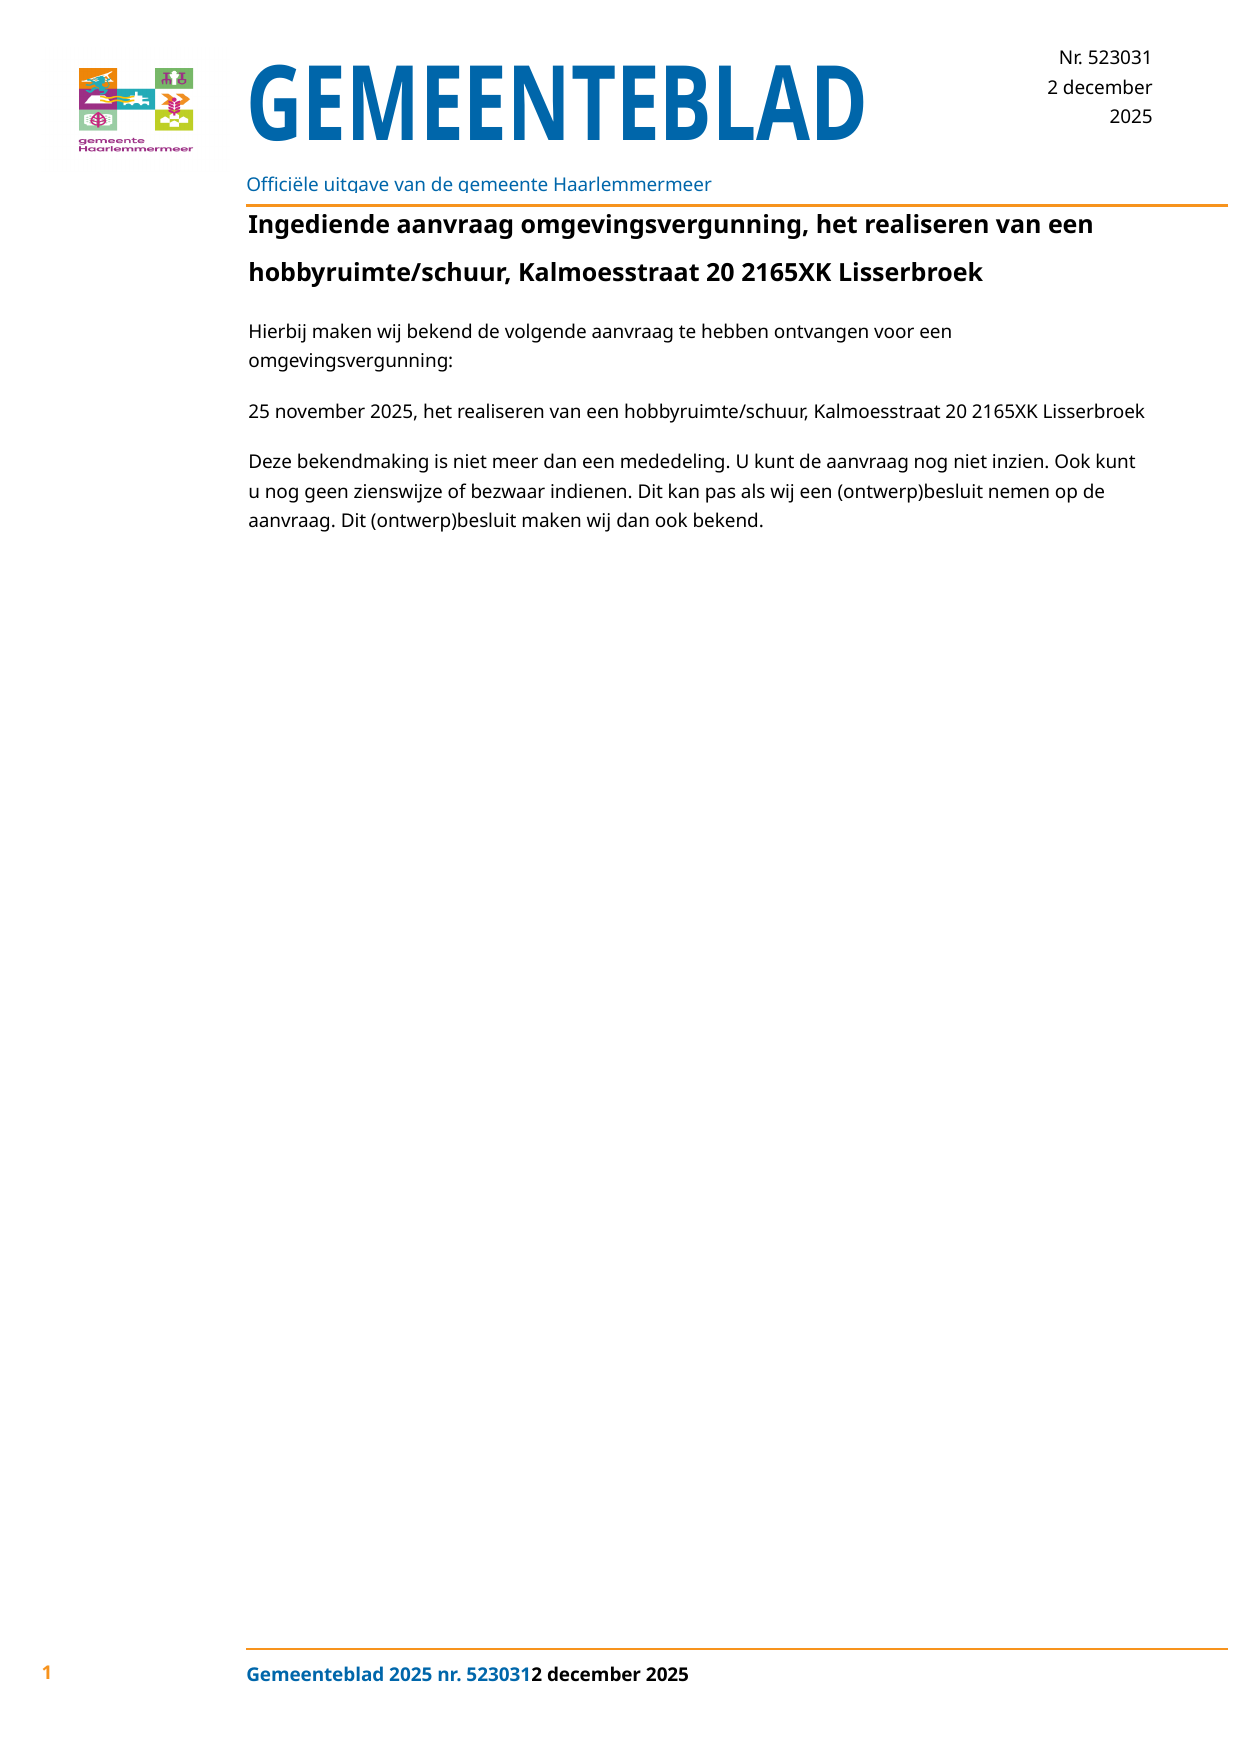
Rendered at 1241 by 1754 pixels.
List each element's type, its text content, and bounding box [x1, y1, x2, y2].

text 25 november 2025, het realiseren van een hobbyruimte/schuur, Kalmoesstraat 20 2165XK Lisserbroek [248, 398, 1152, 424]
text Ingediende aanvraag omgevingsvergunning, het realiseren van een hobbyruimte/schuur, Kalmoesstraat 20 2165XK Lisserbroek [248, 207, 1152, 288]
text Hierbij maken wij bekend de volgende aanvraag te hebben ontvangen voor een omgevingsvergunning: [248, 318, 1152, 373]
text Deze bekendmaking is niet meer dan een mededeling. U kunt de aanvraag nog niet inzien. Ook kunt u nog geen zienswijze of bezwaar indienen. Dit kan pas als wij een (ontwerp)besluit nemen op de aanvraag. Dit (ontwerp)besluit maken wij dan ook bekend. [248, 448, 1152, 533]
picture [41, 47, 231, 172]
